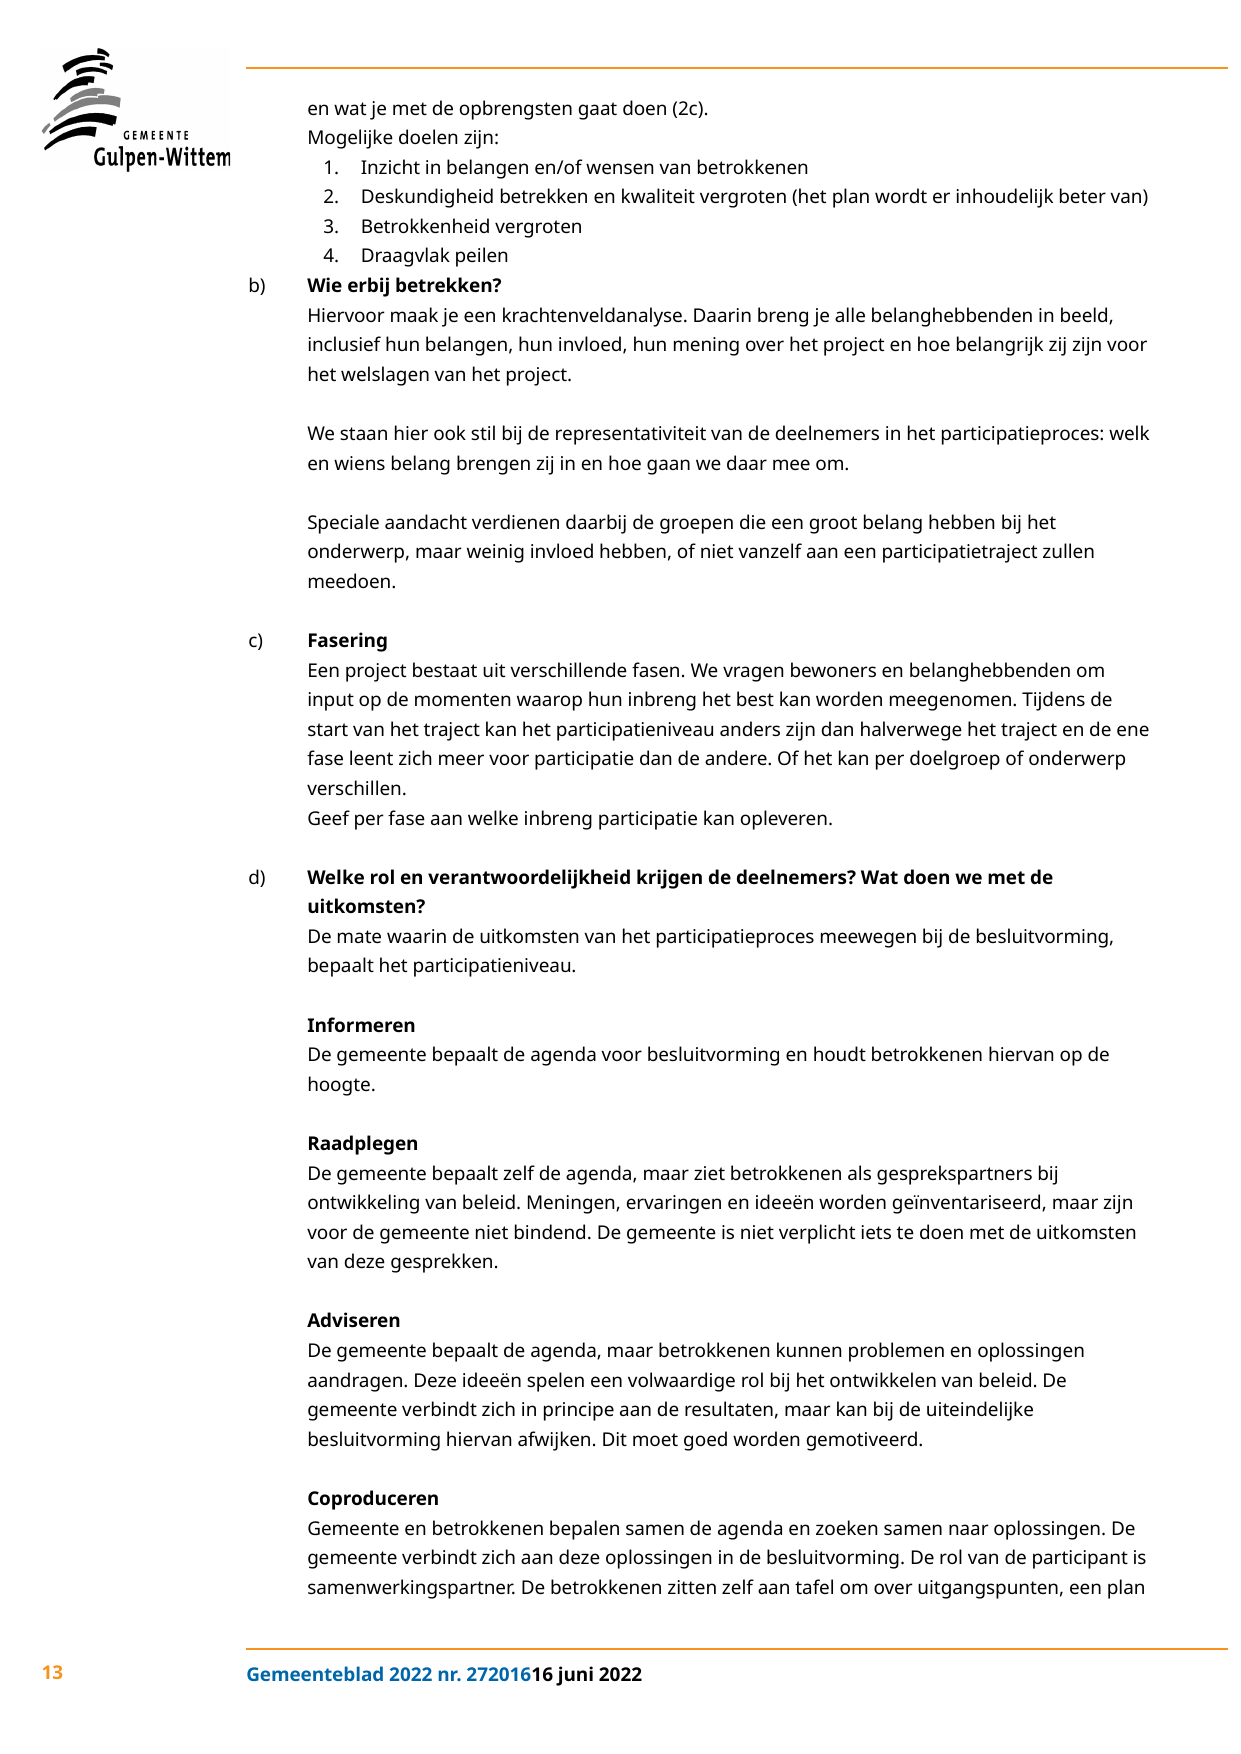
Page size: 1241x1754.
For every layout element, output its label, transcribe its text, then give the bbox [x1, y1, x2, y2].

list Inzicht in belangen en/of wensen van betrokkenen [323, 154, 1152, 180]
list Welke rol en verantwoordelijkheid krijgen de deelnemers? Wat doen we met de uitkomsten? [248, 864, 1152, 919]
list Fasering [248, 627, 1152, 653]
list Draagvlak peilen [323, 243, 1152, 268]
list De mate waarin de uitkomsten van het participatieproces meewegen bij de besluitvorming, bepaalt het participatieniveau. [248, 923, 1152, 978]
list De gemeente bepaalt de agenda, maar betrokkenen kunnen problemen en oplossingen aandragen. Deze ideeën spelen een volwaardige rol bij het ontwikkelen van beleid. De gemeente verbindt zich in principe aan de resultaten, maar kan bij de uiteindelijke besluitvorming hiervan afwijken. Dit moet goed worden gemotiveerd. [248, 1337, 1152, 1452]
list Mogelijke doelen zijn: [248, 124, 1152, 150]
list Gemeente en betrokkenen bepalen samen de agenda en zoeken samen naar oplossingen. De gemeente verbindt zich aan deze oplossingen in de besluitvorming. De rol van de participant is samenwerkingspartner. De betrokkenen zitten zelf aan tafel om over uitgangspunten, een plan [248, 1515, 1152, 1600]
list Wie erbij betrekken? [248, 272, 1152, 298]
list Coproduceren [248, 1485, 1152, 1511]
list Raadplegen [248, 1130, 1152, 1156]
list Hiervoor maak je een krachtenveldanalyse. Daarin breng je alle belanghebbenden in beeld, inclusief hun belangen, hun invloed, hun mening over het project en hoe belangrijk zij zijn voor het welslagen van het project. [248, 302, 1152, 387]
list We staan hier ook stil bij de representativiteit van de deelnemers in het participatieproces: welk en wiens belang brengen zij in en hoe gaan we daar mee om. [248, 420, 1152, 476]
list Adviseren [248, 1308, 1152, 1333]
list Deskundigheid betrekken en kwaliteit vergroten (het plan wordt er inhoudelijk beter van) [323, 183, 1152, 209]
list Informeren [248, 1012, 1152, 1038]
list en wat je met de opbrengsten gaat doen (2c). [248, 95, 1152, 121]
list De gemeente bepaalt de agenda voor besluitvorming en houdt betrokkenen hiervan op de hoogte. [248, 1041, 1152, 1097]
list Betrokkenheid vergroten [323, 213, 1152, 239]
list Speciale aandacht verdienen daarbij de groepen die een groot belang hebben bij het onderwerp, maar weinig invloed hebben, of niet vanzelf aan een participatietraject zullen meedoen. [248, 509, 1152, 594]
list Een project bestaat uit verschillende fasen. We vragen bewoners en belanghebbenden om input op de momenten waarop hun inbreng het best kan worden meegenomen. Tijdens de start van het traject kan het participatieniveau anders zijn dan halverwege het traject en de ene fase leent zich meer voor participatie dan de andere. Of het kan per doelgroep of onderwerp verschillen. [248, 657, 1152, 801]
list De gemeente bepaalt zelf de agenda, maar ziet betrokkenen als gesprekspartners bij ontwikkeling van beleid. Meningen, ervaringen en ideeën worden geïnventariseerd, maar zijn voor de gemeente niet bindend. De gemeente is niet verplicht iets te doen met de uitkomsten van deze gesprekken. [248, 1160, 1152, 1274]
picture [41, 47, 231, 172]
list Geef per fase aan welke inbreng participatie kan opleveren. [248, 805, 1152, 831]
